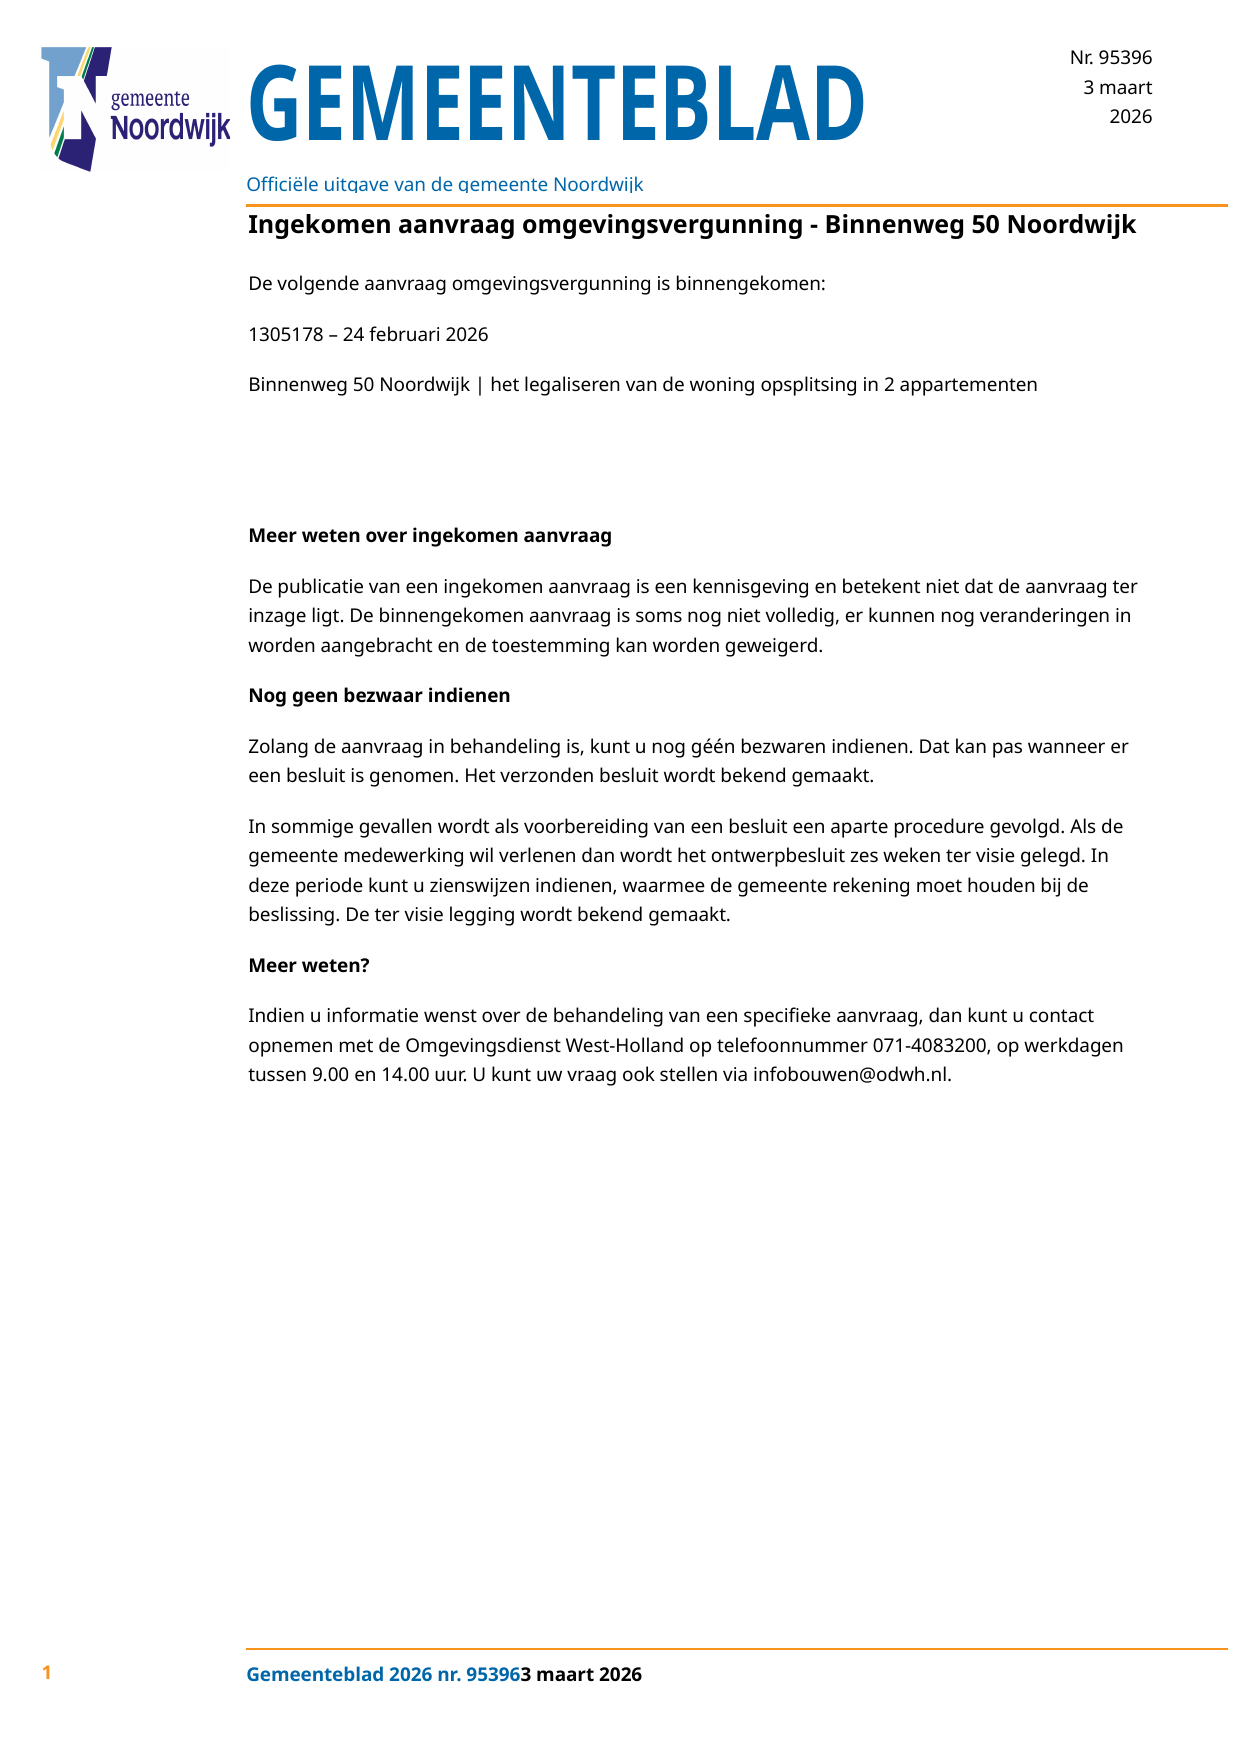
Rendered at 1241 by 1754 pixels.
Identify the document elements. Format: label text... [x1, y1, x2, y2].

text De volgende aanvraag omgevingsvergunning is binnengekomen: [248, 270, 1152, 296]
text In sommige gevallen wordt als voorbereiding van een besluit een aparte procedure gevolgd. Als de gemeente medewerking wil verlenen dan wordt het ontwerpbesluit zes weken ter visie gelegd. In deze periode kunt u zienswijzen indienen, waarmee de gemeente rekening moet houden bij de beslissing. De ter visie legging wordt bekend gemaakt. [248, 813, 1152, 927]
text Meer weten? [248, 952, 1152, 978]
text Nog geen bezwaar indienen [248, 682, 1152, 708]
text Binnenweg 50 Noordwijk | het legaliseren van de woning opsplitsing in 2 appartementen [248, 371, 1152, 397]
text Ingekomen aanvraag omgevingsvergunning - Binnenweg 50 Noordwijk [248, 207, 1152, 241]
text Indien u informatie wenst over de behandeling van een specifieke aanvraag, dan kunt u contact opnemen met de Omgevingsdienst West-Holland op telefoonnummer 071-4083200, op werkdagen tussen 9.00 en 14.00 uur. U kunt uw vraag ook stellen via infobouwen@odwh.nl. [248, 1002, 1152, 1087]
picture [41, 47, 231, 172]
text 1305178 – 24 februari 2026 [248, 321, 1152, 346]
text Meer weten over ingekomen aanvraag [248, 522, 1152, 548]
text De publicatie van een ingekomen aanvraag is een kennisgeving en betekent niet dat de aanvraag ter inzage ligt. De binnengekomen aanvraag is soms nog niet volledig, er kunnen nog veranderingen in worden aangebracht en de toestemming kan worden geweigerd. [248, 573, 1152, 658]
text Zolang de aanvraag in behandeling is, kunt u nog géén bezwaren indienen. Dat kan pas wanneer er een besluit is genomen. Het verzonden besluit wordt bekend gemaakt. [248, 733, 1152, 788]
